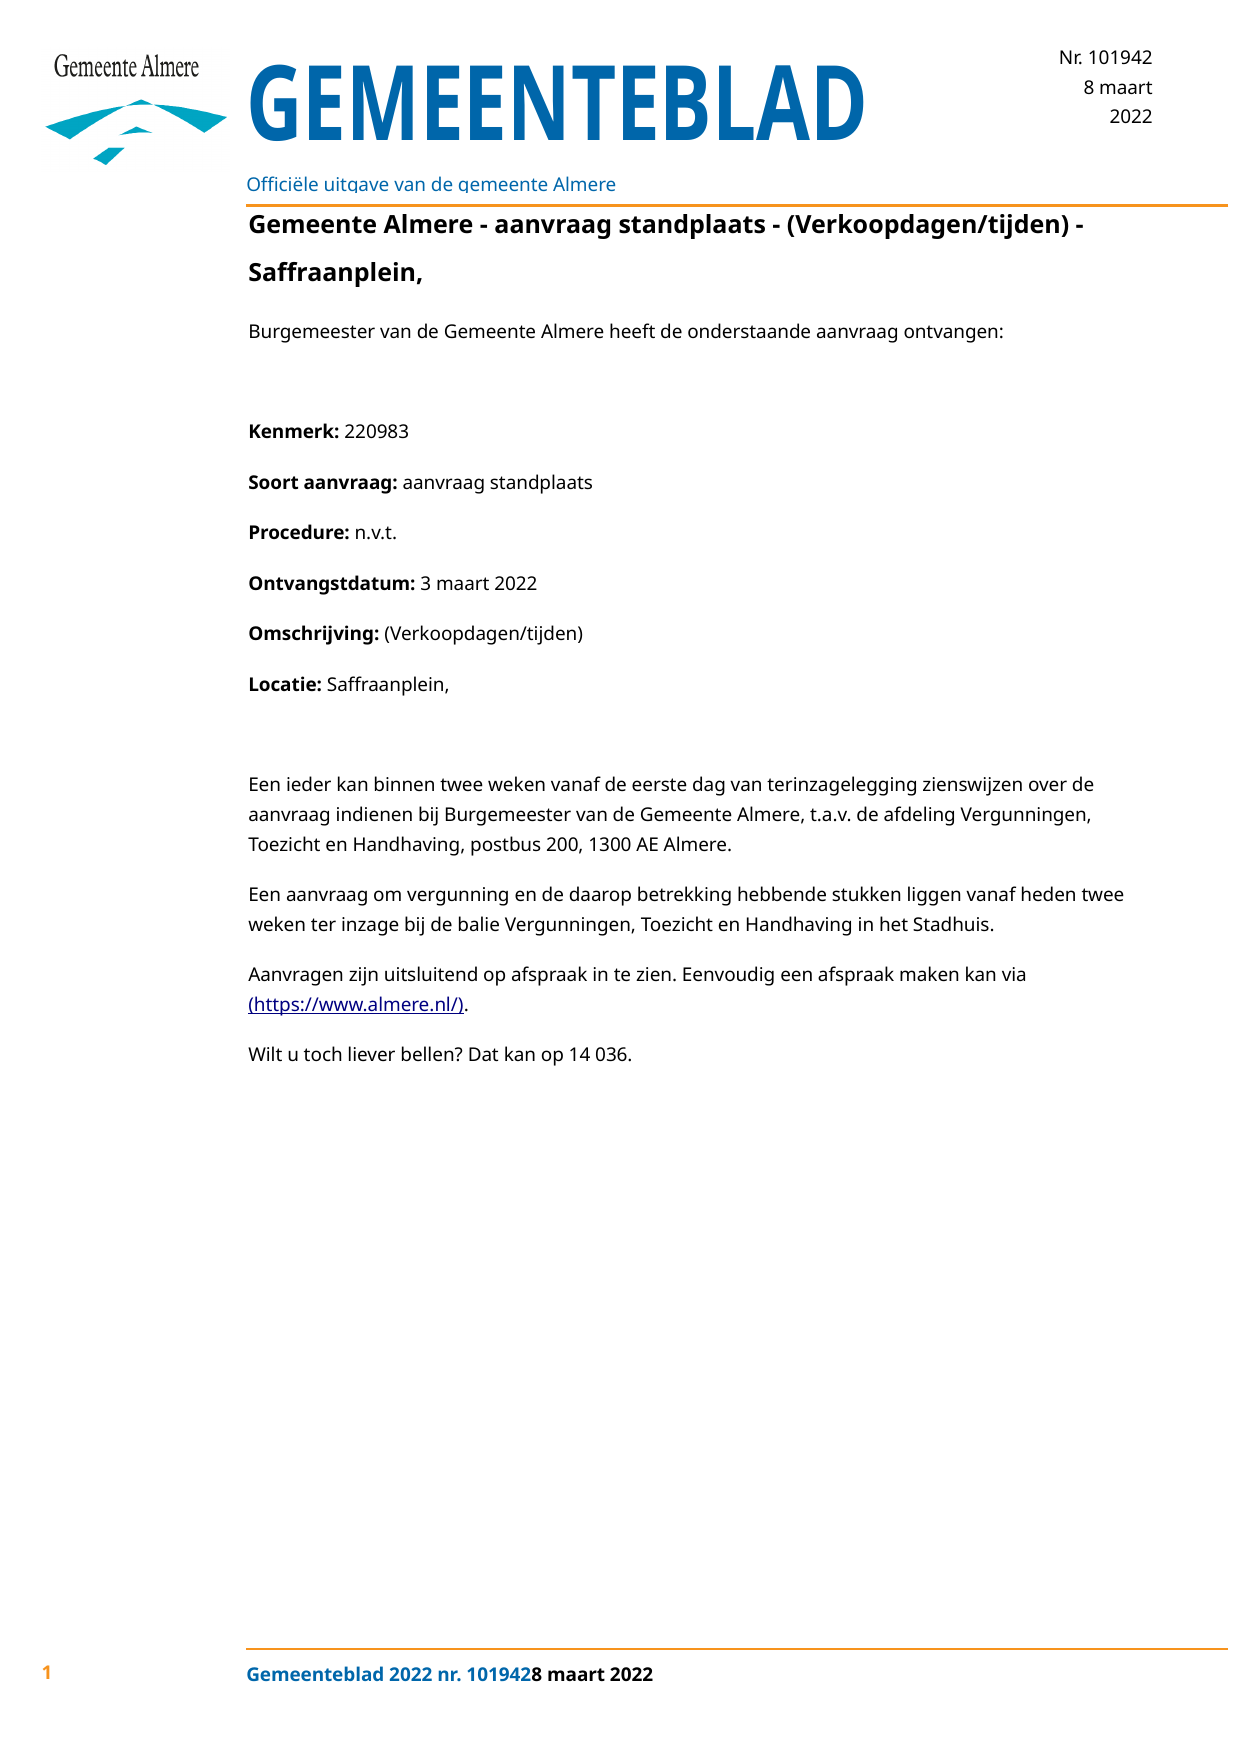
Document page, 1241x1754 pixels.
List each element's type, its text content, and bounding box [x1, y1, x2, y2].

text Ontvangstdatum: 3 maart 2022 [248, 570, 1152, 596]
text Wilt u toch liever bellen? Dat kan op 14 036. [248, 1041, 1152, 1067]
text Kenmerk: 220983 [248, 419, 1152, 444]
picture [41, 47, 231, 172]
text Omschrijving: (Verkoopdagen/tijden) [248, 620, 1152, 646]
text Soort aanvraag: aanvraag standplaats [248, 469, 1152, 495]
text Locatie: Saffraanplein, [248, 671, 1152, 697]
text Een ieder kan binnen twee weken vanaf de eerste dag van terinzagelegging zienswijzen over de aanvraag indienen bij Burgemeester van de Gemeente Almere, t.a.v. de afdeling Vergunningen, Toezicht en Handhaving, postbus 200, 1300 AE Almere. [248, 772, 1152, 857]
text Procedure: n.v.t. [248, 519, 1152, 545]
text Aanvragen zijn uitsluitend op afspraak in te zien. Eenvoudig een afspraak maken kan via (https://www.almere.nl/). [248, 961, 1152, 1017]
text Burgemeester van de Gemeente Almere heeft de onderstaande aanvraag ontvangen: [248, 318, 1152, 344]
text Een aanvraag om vergunning en de daarop betrekking hebbende stukken liggen vanaf heden twee weken ter inzage bij de balie Vergunningen, Toezicht en Handhaving in het Stadhuis. [248, 881, 1152, 937]
text Gemeente Almere - aanvraag standplaats - (Verkoopdagen/tijden) - Saffraanplein, [248, 207, 1152, 288]
